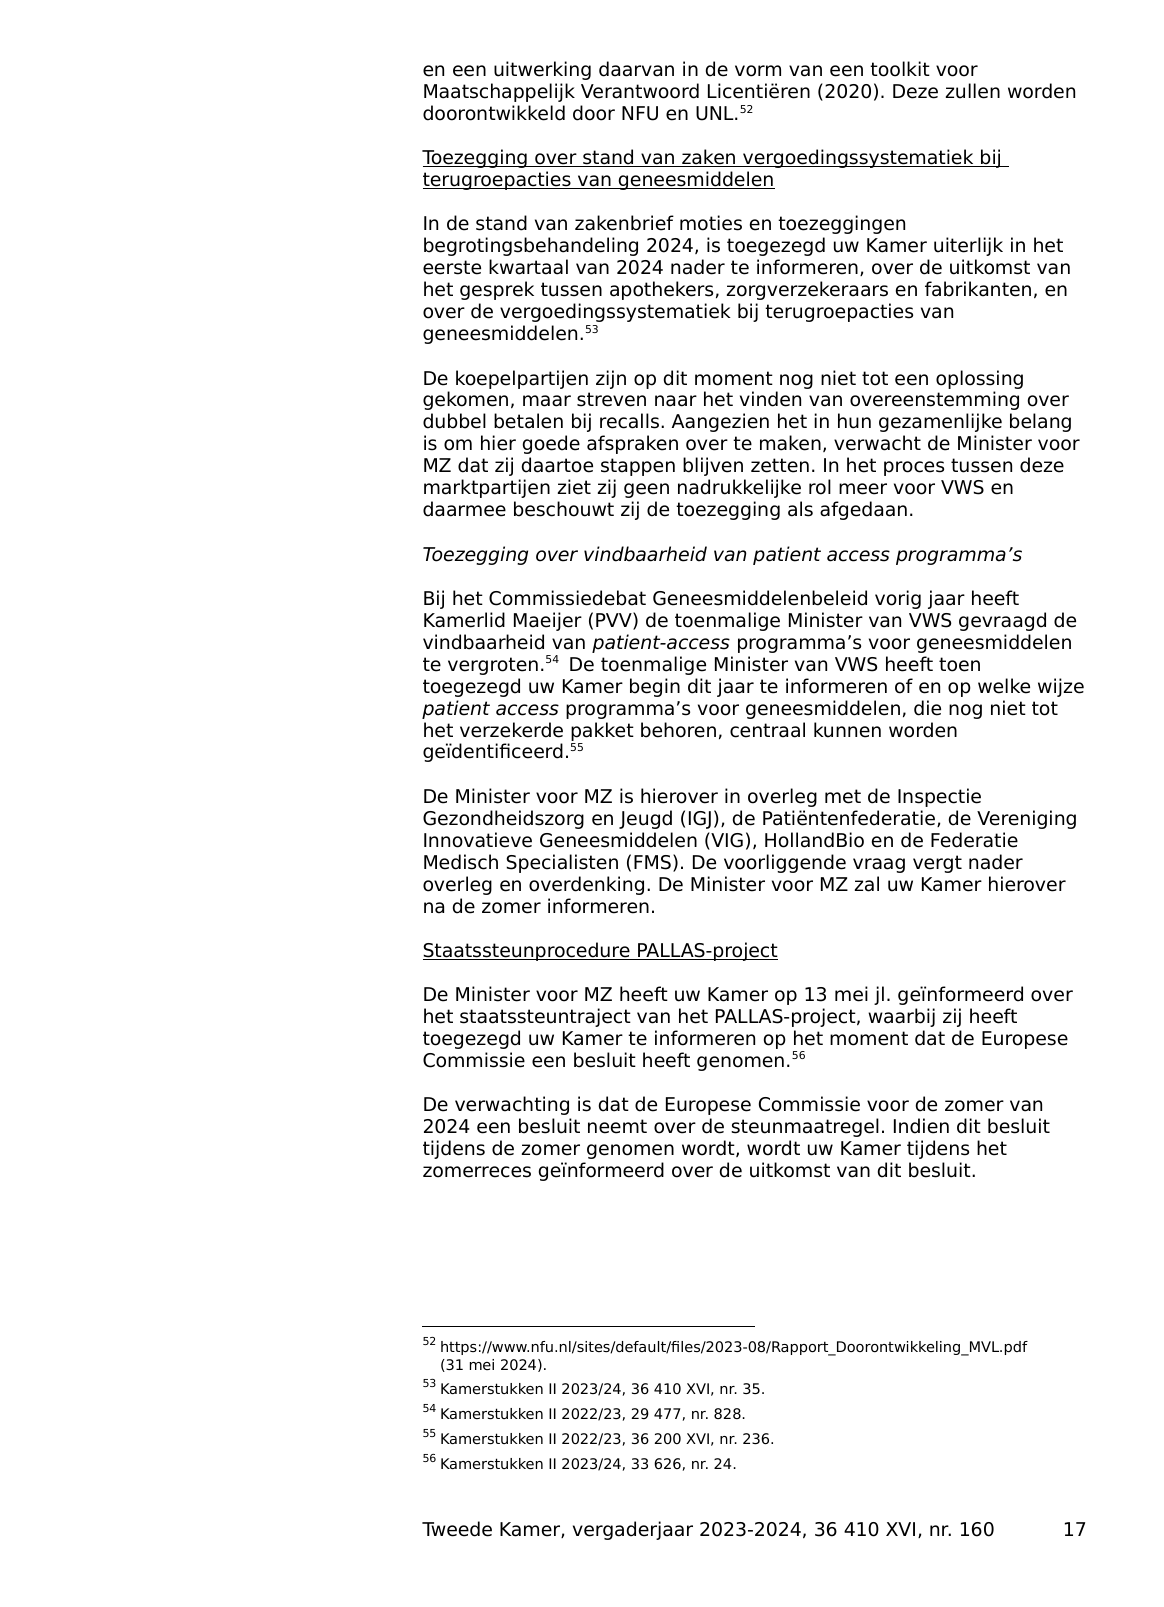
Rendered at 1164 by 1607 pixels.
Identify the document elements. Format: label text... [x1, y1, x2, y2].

text Kamerstukken II 2023/24, 33 626, nr. 24. [422, 1452, 1087, 1474]
text Kamerstukken II 2022/23, 36 200 XVI, nr. 236. [422, 1427, 1087, 1449]
text De koepelpartijen zijn op dit moment nog niet tot een oplossing gekomen, maar streven naar het vinden van overeenstemming over dubbel betalen bij recalls. Aangezien het in hun gezamenlijke belang is om hier goede afspraken over te maken, verwacht de Minister voor MZ dat zij daartoe stappen blijven zetten. In het proces tussen deze marktpartijen ziet zij geen nadrukkelijke rol meer voor VWS en daarmee beschouwt zij de toezegging als afgedaan. [422, 367, 1087, 521]
text Kamerstukken II 2023/24, 36 410 XVI, nr. 35. [422, 1377, 1087, 1399]
text In de stand van zakenbrief moties en toezeggingen begrotingsbehandeling 2024, is toegezegd uw Kamer uiterlijk in het eerste kwartaal van 2024 nader te informeren, over de uitkomst van het gesprek tussen apothekers, zorgverzekeraars en fabrikanten, en over de vergoedingssystematiek bij terugroepacties van geneesmiddelen. [422, 213, 1087, 345]
subtitle Toezegging over vindbaarheid van patient access programma’s [422, 543, 1087, 565]
text Bij het Commissiedebat Geneesmiddelenbeleid vorig jaar heeft Kamerlid Maeijer (PVV) de toenmalige Minister van VWS gevraagd de vindbaarheid van patient-access programma’s voor geneesmiddelen te vergroten. De toenmalige Minister van VWS heeft toen toegezegd uw Kamer begin dit jaar te informeren of en op welke wijze patient access programma’s voor geneesmiddelen, die nog niet tot het verzekerde pakket behoren, centraal kunnen worden geïdentificeerd. [422, 588, 1087, 763]
subtitle Staatssteunprocedure PALLAS-project [422, 940, 1087, 962]
text en een uitwerking daarvan in de vorm van een toolkit voor Maatschappelijk Verantwoord Licentiëren (2020). Deze zullen worden doorontwikkeld door NFU en UNL. [422, 59, 1087, 125]
text De Minister voor MZ heeft uw Kamer op 13 mei jl. geïnformeerd over het staatssteuntraject van het PALLAS-project, waarbij zij heeft toegezegd uw Kamer te informeren op het moment dat de Europese Commissie een besluit heeft genomen. [422, 984, 1087, 1072]
text De Minister voor MZ is hierover in overleg met de Inspectie Gezondheidszorg en Jeugd (IGJ), de Patiëntenfederatie, de Vereniging Innovatieve Geneesmiddelen (VIG), HollandBio en de Federatie Medisch Specialisten (FMS). De voorliggende vraag vergt nader overleg en overdenking. De Minister voor MZ zal uw Kamer hierover na de zomer informeren. [422, 786, 1087, 917]
subtitle Toezegging over stand van zaken vergoedingssystematiek bij terugroepacties van geneesmiddelen [422, 147, 1087, 191]
text Kamerstukken II 2022/23, 29 477, nr. 828. [422, 1402, 1087, 1424]
text https://www.nfu.nl/sites/default/files/2023-08/Rapport_Doorontwikkeling_MVL.pdf (31 mei 2024). [422, 1335, 1087, 1374]
text De verwachting is dat de Europese Commissie voor de zomer van 2024 een besluit neemt over de steunmaatregel. Indien dit besluit tijdens de zomer genomen wordt, wordt uw Kamer tijdens het zomerreces geïnformeerd over de uitkomst van dit besluit. [422, 1094, 1087, 1182]
